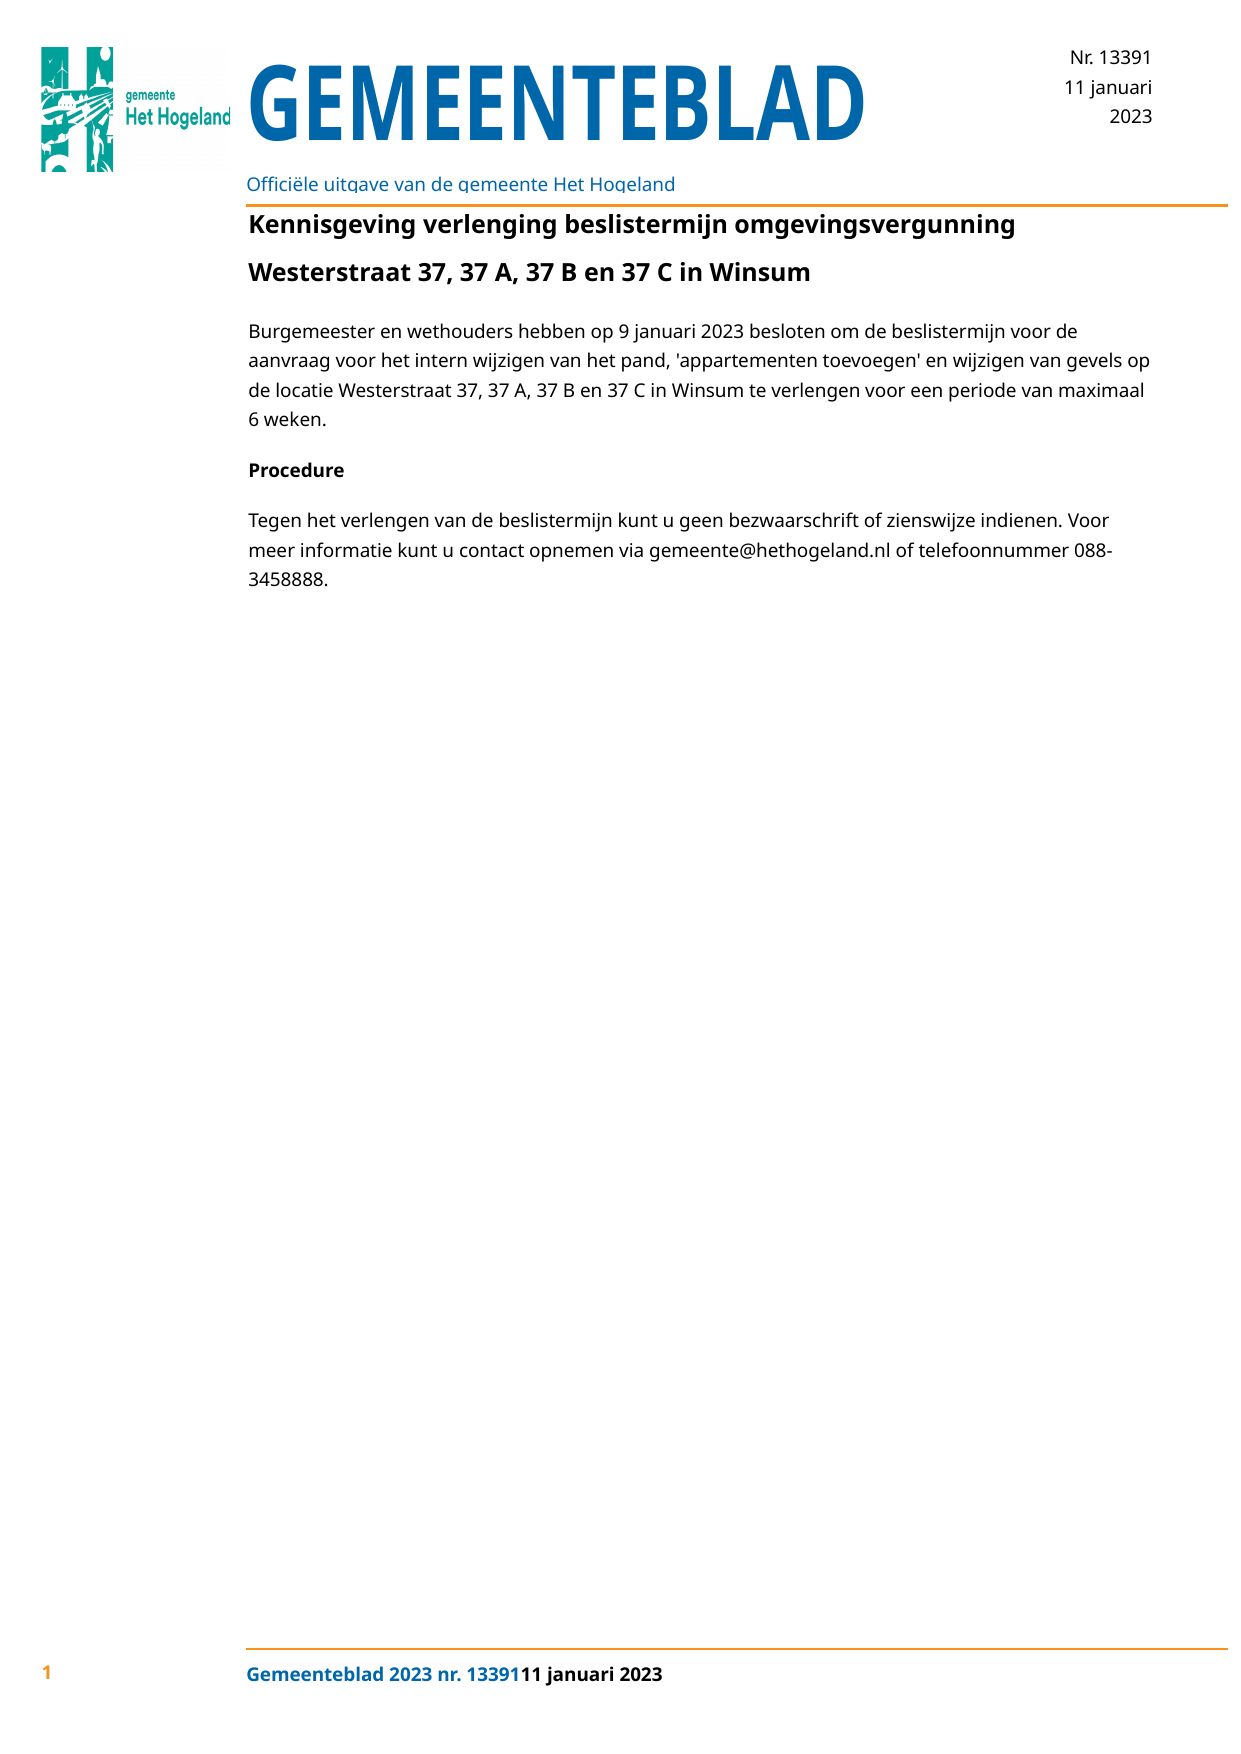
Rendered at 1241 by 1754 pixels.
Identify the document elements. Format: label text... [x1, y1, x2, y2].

text Procedure [248, 457, 1152, 483]
text Tegen het verlengen van de beslistermijn kunt u geen bezwaarschrift of zienswijze indienen. Voor meer informatie kunt u contact opnemen via gemeente@hethogeland.nl of telefoonnummer 088-3458888. [248, 507, 1152, 592]
picture [41, 47, 231, 172]
text Kennisgeving verlenging beslistermijn omgevingsvergunning Westerstraat 37, 37 A, 37 B en 37 C in Winsum [248, 207, 1152, 288]
text Burgemeester en wethouders hebben op 9 januari 2023 besloten om de beslistermijn voor de aanvraag voor het intern wijzigen van het pand, 'appartementen toevoegen' en wijzigen van gevels op de locatie Westerstraat 37, 37 A, 37 B en 37 C in Winsum te verlengen voor een periode van maximaal 6 weken. [248, 318, 1152, 432]
